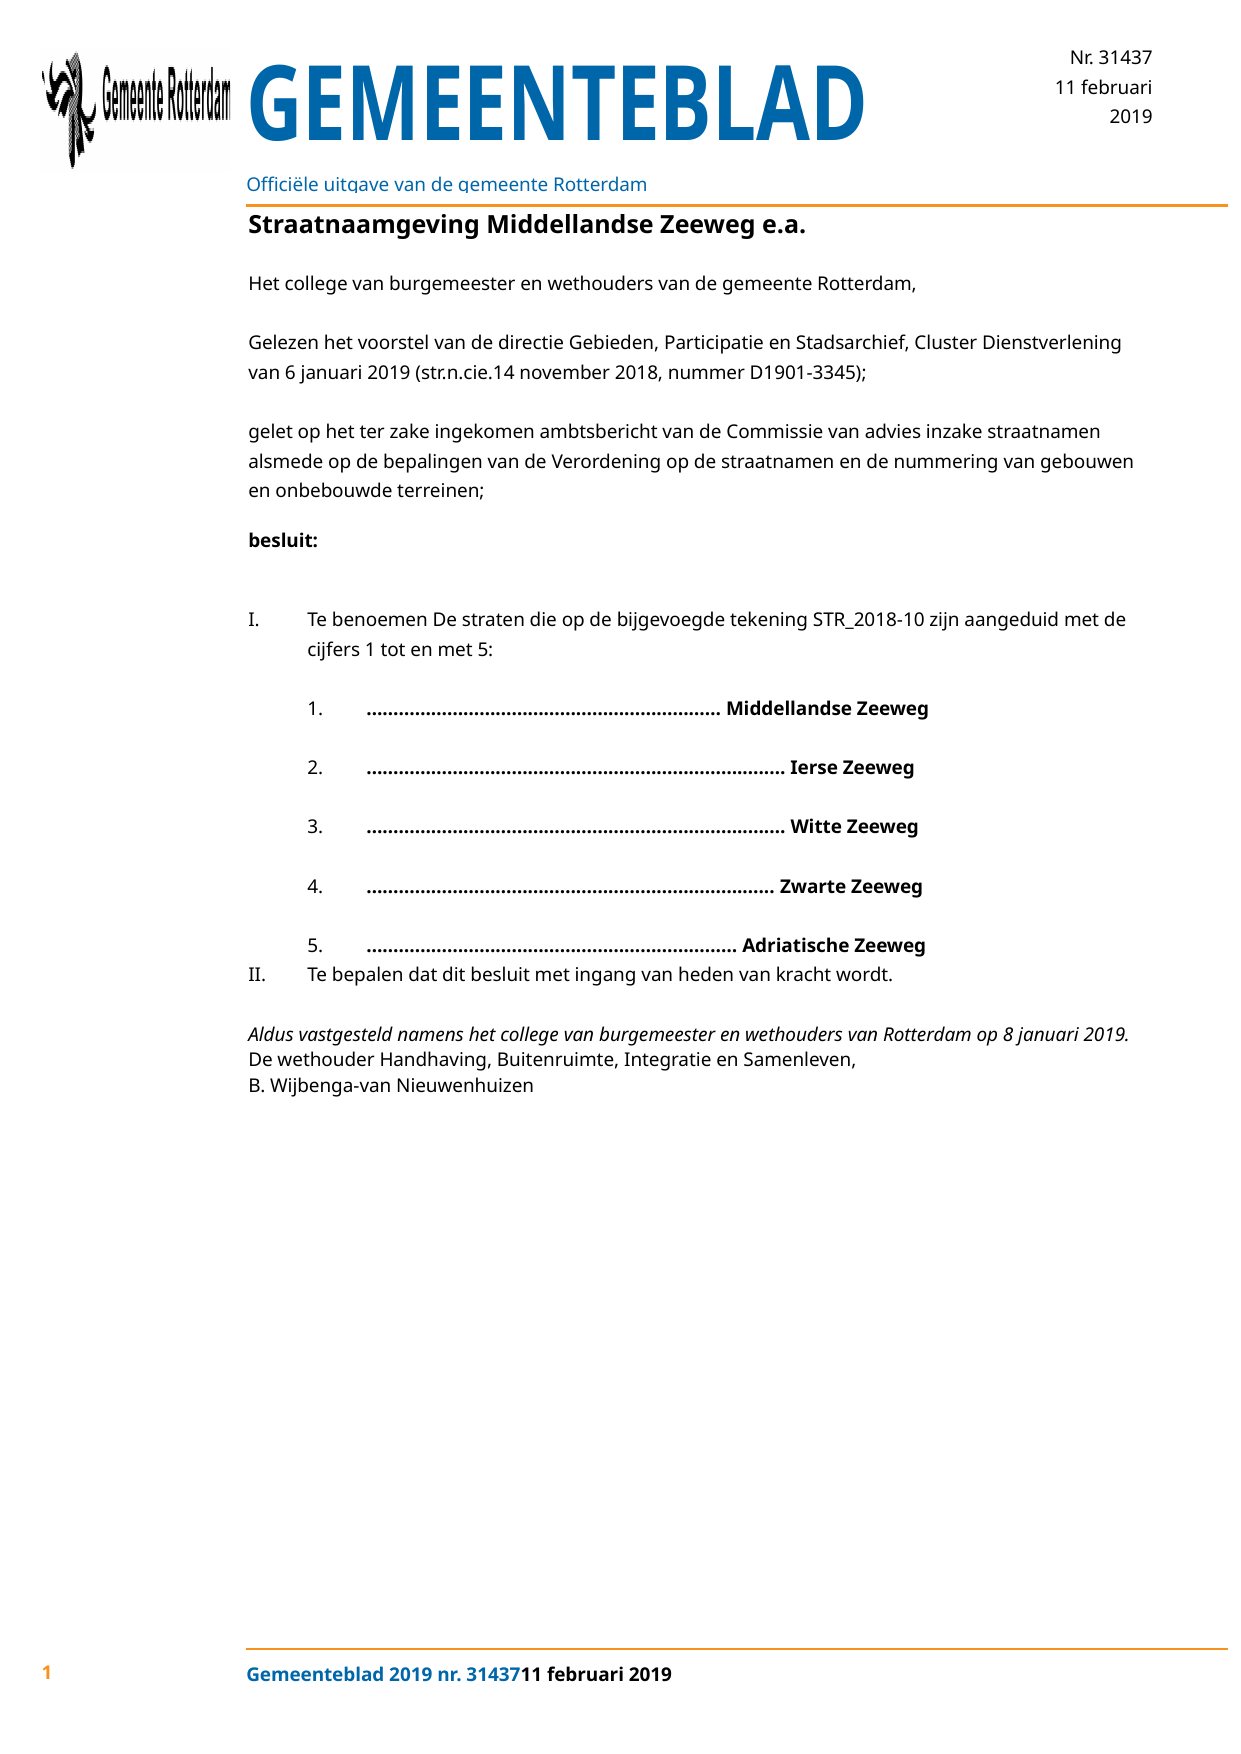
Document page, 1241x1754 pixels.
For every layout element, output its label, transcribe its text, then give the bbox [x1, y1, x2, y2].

list Te benoemen De straten die op de bijgevoegde tekening STR_2018-10 zijn aangeduid met de cijfers 1 tot en met 5: [248, 607, 1152, 662]
list …………………………………………………………….…... Zwarte Zeeweg [307, 873, 1152, 898]
picture [41, 47, 231, 172]
list …………………………………………………………… Adriatische Zeeweg [307, 932, 1152, 958]
text Gelezen het voorstel van de directie Gebieden, Participatie en Stadsarchief, Cluster Dienstverlening van 6 januari 2019 (str.n.cie.14 november 2018, nummer D1901-3345); [248, 329, 1152, 385]
list Te bepalen dat dit besluit met ingang van heden van kracht wordt. [248, 962, 1152, 987]
text B. Wijbenga-van Nieuwenhuizen [248, 1072, 1152, 1098]
text De wethouder Handhaving, Buitenruimte, Integratie en Samenleven, [248, 1046, 1152, 1072]
text Straatnaamgeving Middellandse Zeeweg e.a. [248, 207, 1152, 241]
list ……………………………………………………………..….… Witte Zeeweg [307, 814, 1152, 839]
list …………………………………………………………….…..… Ierse Zeeweg [307, 754, 1152, 780]
text Aldus vastgesteld namens het college van burgemeester en wethouders van Rotterdam op 8 januari 2019. [248, 1021, 1152, 1046]
text gelet op het ter zake ingekomen ambtsbericht van de Commissie van advies inzake straatnamen alsmede op de bepalingen van de Verordening op de straatnamen en de nummering van gebouwen en onbebouwde terreinen; [248, 418, 1152, 503]
text Het college van burgemeester en wethouders van de gemeente Rotterdam, [248, 270, 1152, 296]
list ………………………………………………………… Middellandse Zeeweg [307, 695, 1152, 721]
text besluit: [248, 528, 1152, 553]
